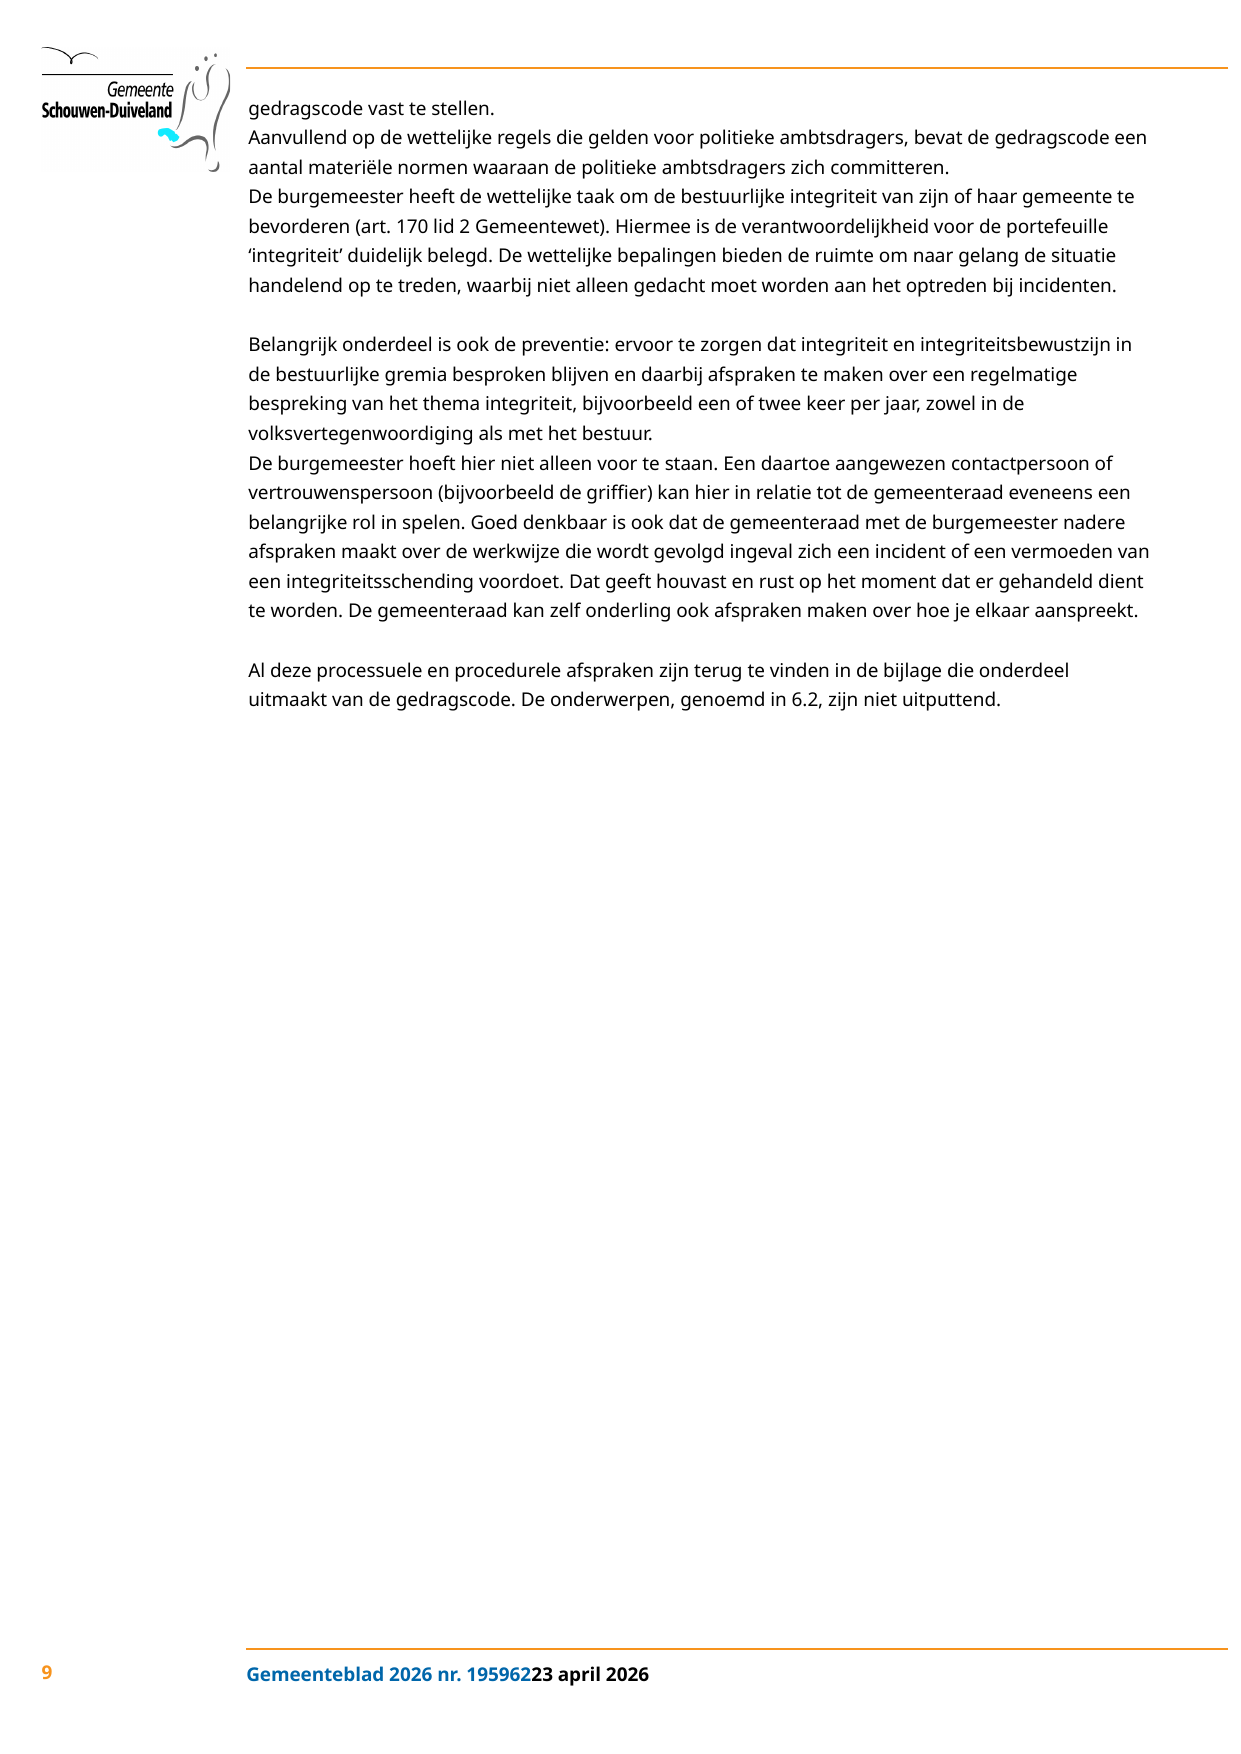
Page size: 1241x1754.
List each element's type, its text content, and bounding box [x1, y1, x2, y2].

text De burgemeester hoeft hier niet alleen voor te staan. Een daartoe aangewezen contactpersoon of vertrouwenspersoon (bijvoorbeeld de griffier) kan hier in relatie tot de gemeenteraad eveneens een belangrijke rol in spelen. Goed denkbaar is ook dat de gemeenteraad met de burgemeester nadere afspraken maakt over de werkwijze die wordt gevolgd ingeval zich een incident of een vermoeden van een integriteitsschending voordoet. Dat geeft houvast en rust op het moment dat er gehandeld dient te worden. De gemeenteraad kan zelf onderling ook afspraken maken over hoe je elkaar aanspreekt. [248, 450, 1152, 623]
text Al deze processuele en procedurele afspraken zijn terug te vinden in de bijlage die onderdeel uitmaakt van de gedragscode. De onderwerpen, genoemd in 6.2, zijn niet uitputtend. [248, 657, 1152, 712]
text gedragscode vast te stellen. [248, 95, 1152, 121]
text Belangrijk onderdeel is ook de preventie: ervoor te zorgen dat integriteit en integriteitsbewustzijn in de bestuurlijke gremia besproken blijven en daarbij afspraken te maken over een regelmatige bespreking van het thema integriteit, bijvoorbeeld een of twee keer per jaar, zowel in de volksvertegenwoordiging als met het bestuur. [248, 331, 1152, 446]
picture [41, 47, 231, 172]
text De burgemeester heeft de wettelijke taak om de bestuurlijke integriteit van zijn of haar gemeente te bevorderen (art. 170 lid 2 Gemeentewet). Hiermee is de verantwoordelijkheid voor de portefeuille ‘integriteit’ duidelijk belegd. De wettelijke bepalingen bieden de ruimte om naar gelang de situatie handelend op te treden, waarbij niet alleen gedacht moet worden aan het optreden bij incidenten. [248, 183, 1152, 298]
text Aanvullend op de wettelijke regels die gelden voor politieke ambtsdragers, bevat de gedragscode een aantal materiële normen waaraan de politieke ambtsdragers zich committeren. [248, 124, 1152, 180]
